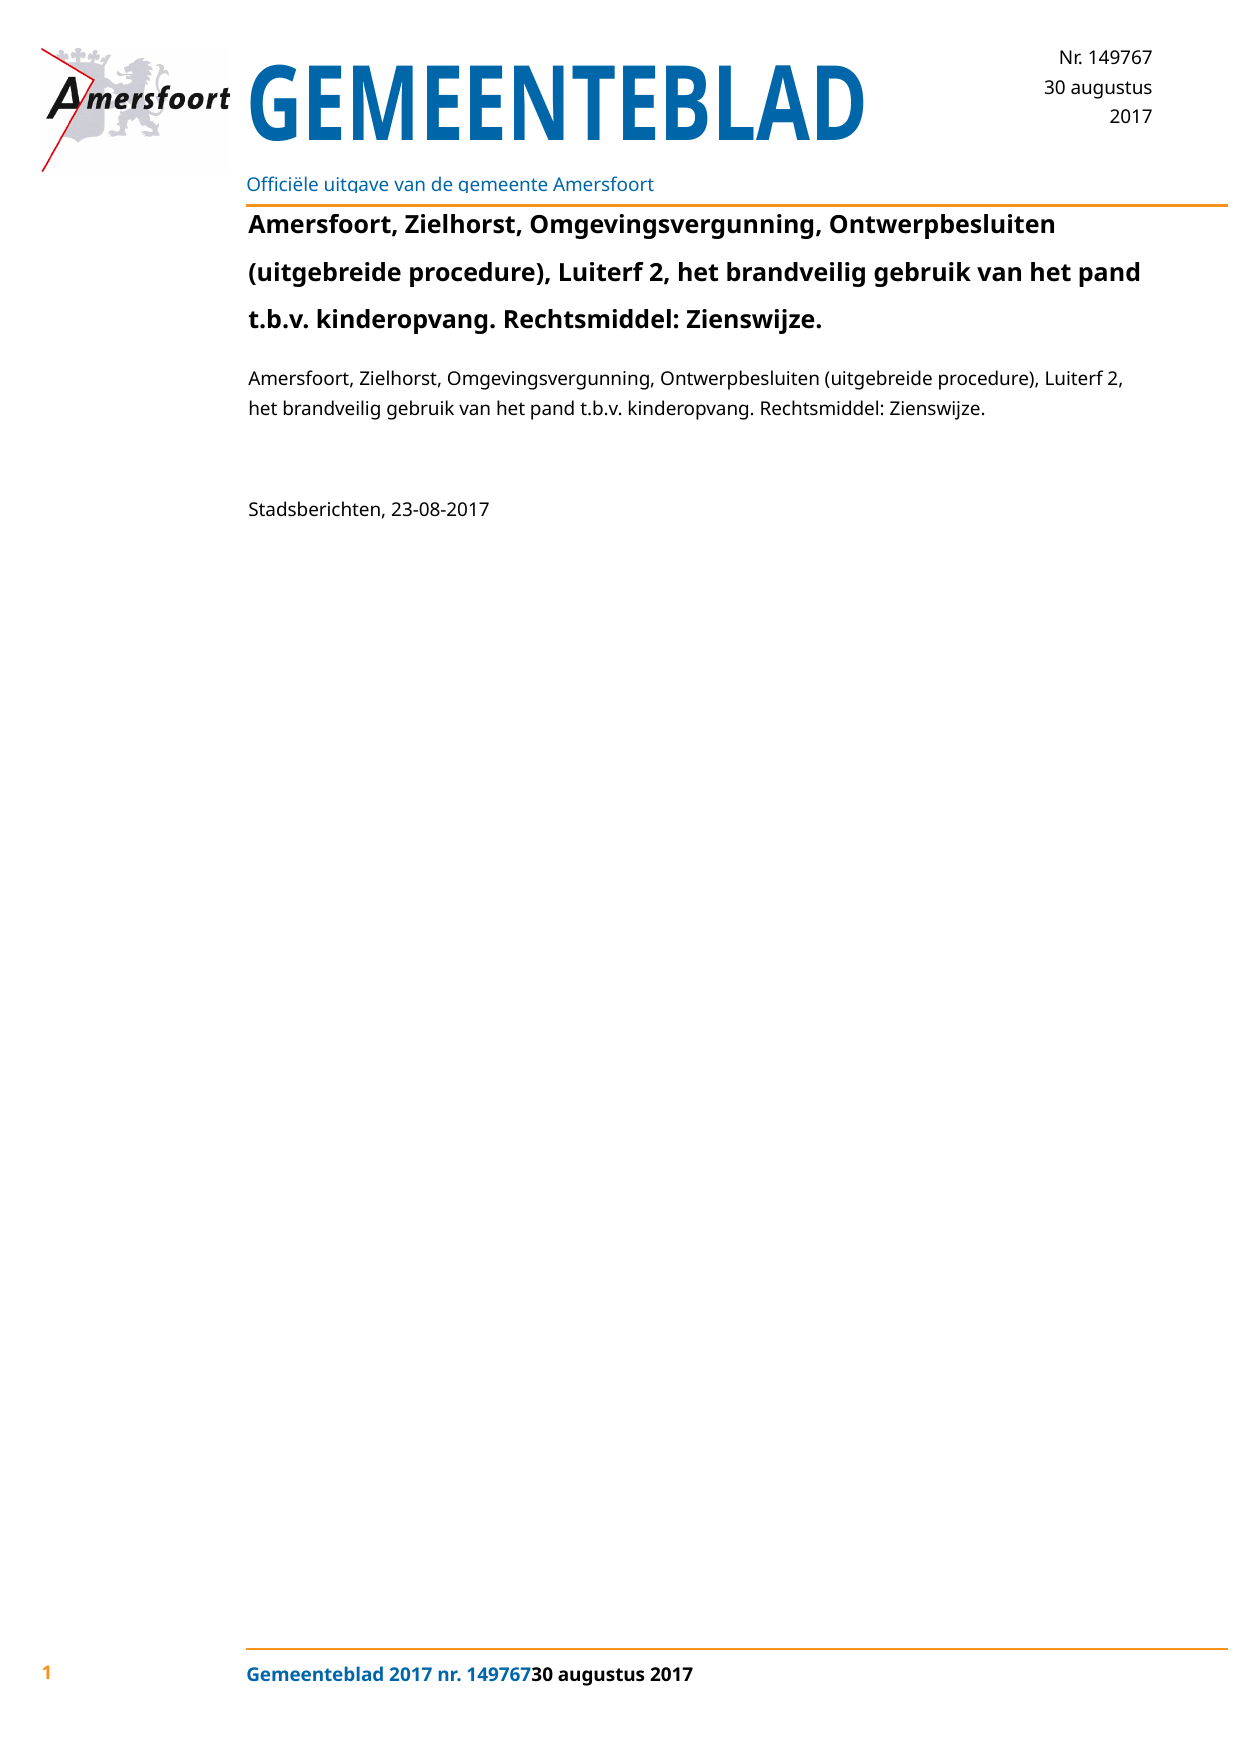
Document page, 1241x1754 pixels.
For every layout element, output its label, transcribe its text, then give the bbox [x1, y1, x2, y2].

text Amersfoort, Zielhorst, Omgevingsvergunning, Ontwerpbesluiten (uitgebreide procedure), Luiterf 2, het brandveilig gebruik van het pand t.b.v. kinderopvang. Rechtsmiddel: Zienswijze. [248, 366, 1152, 421]
picture [41, 47, 231, 172]
text Amersfoort, Zielhorst, Omgevingsvergunning, Ontwerpbesluiten (uitgebreide procedure), Luiterf 2, het brandveilig gebruik van het pand t.b.v. kinderopvang. Rechtsmiddel: Zienswijze. [248, 207, 1152, 336]
text Stadsberichten, 23-08-2017 [248, 496, 1152, 522]
